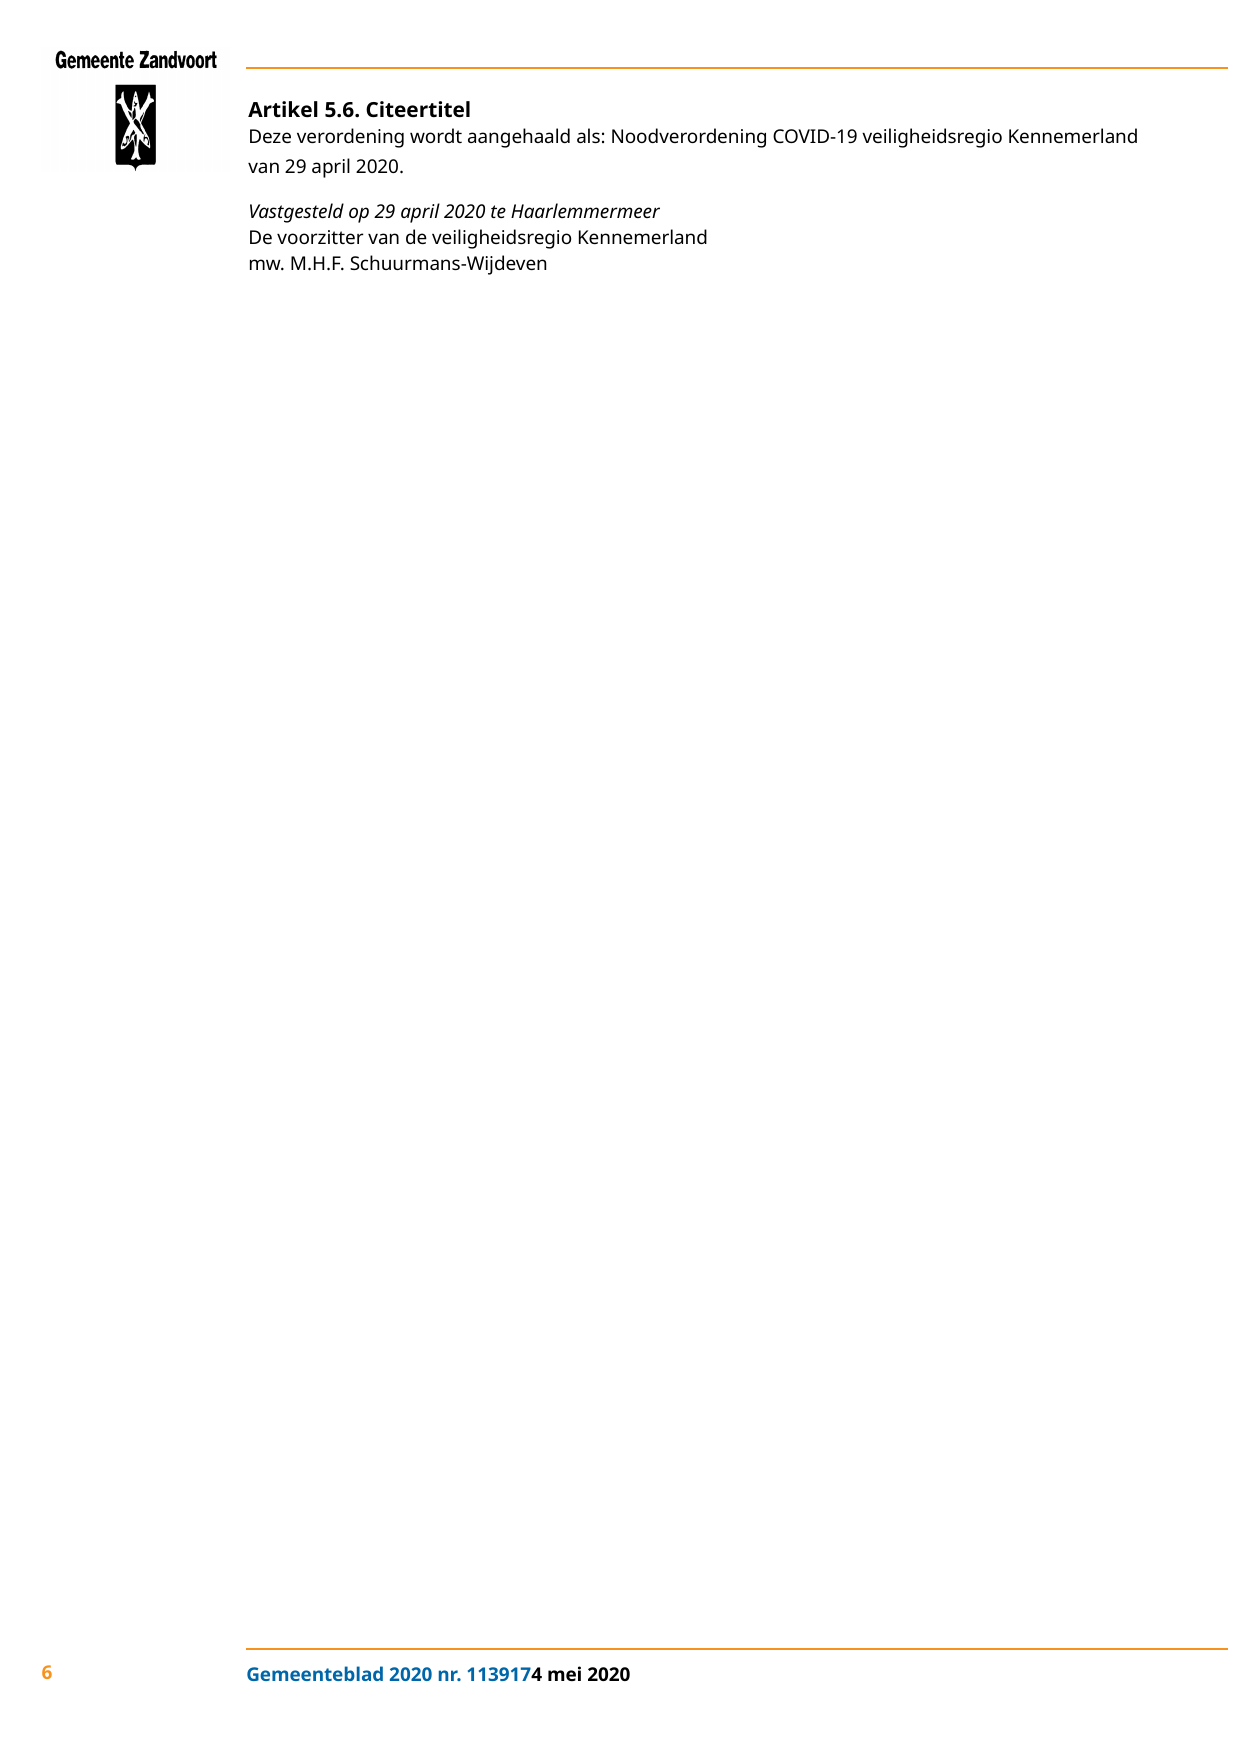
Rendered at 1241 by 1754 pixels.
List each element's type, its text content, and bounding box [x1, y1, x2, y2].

text Deze verordening wordt aangehaald als: Noodverordening COVID-19 veiligheidsregio Kennemerland van 29 april 2020. [248, 123, 1152, 178]
picture [41, 47, 231, 172]
text Vastgesteld op 29 april 2020 te Haarlemmermeer [248, 198, 1152, 224]
text Artikel 5.6. Citeertitel [248, 95, 1152, 123]
text mw. M.H.F. Schuurmans-Wijdeven [248, 250, 1152, 276]
text De voorzitter van de veiligheidsregio Kennemerland [248, 224, 1152, 250]
